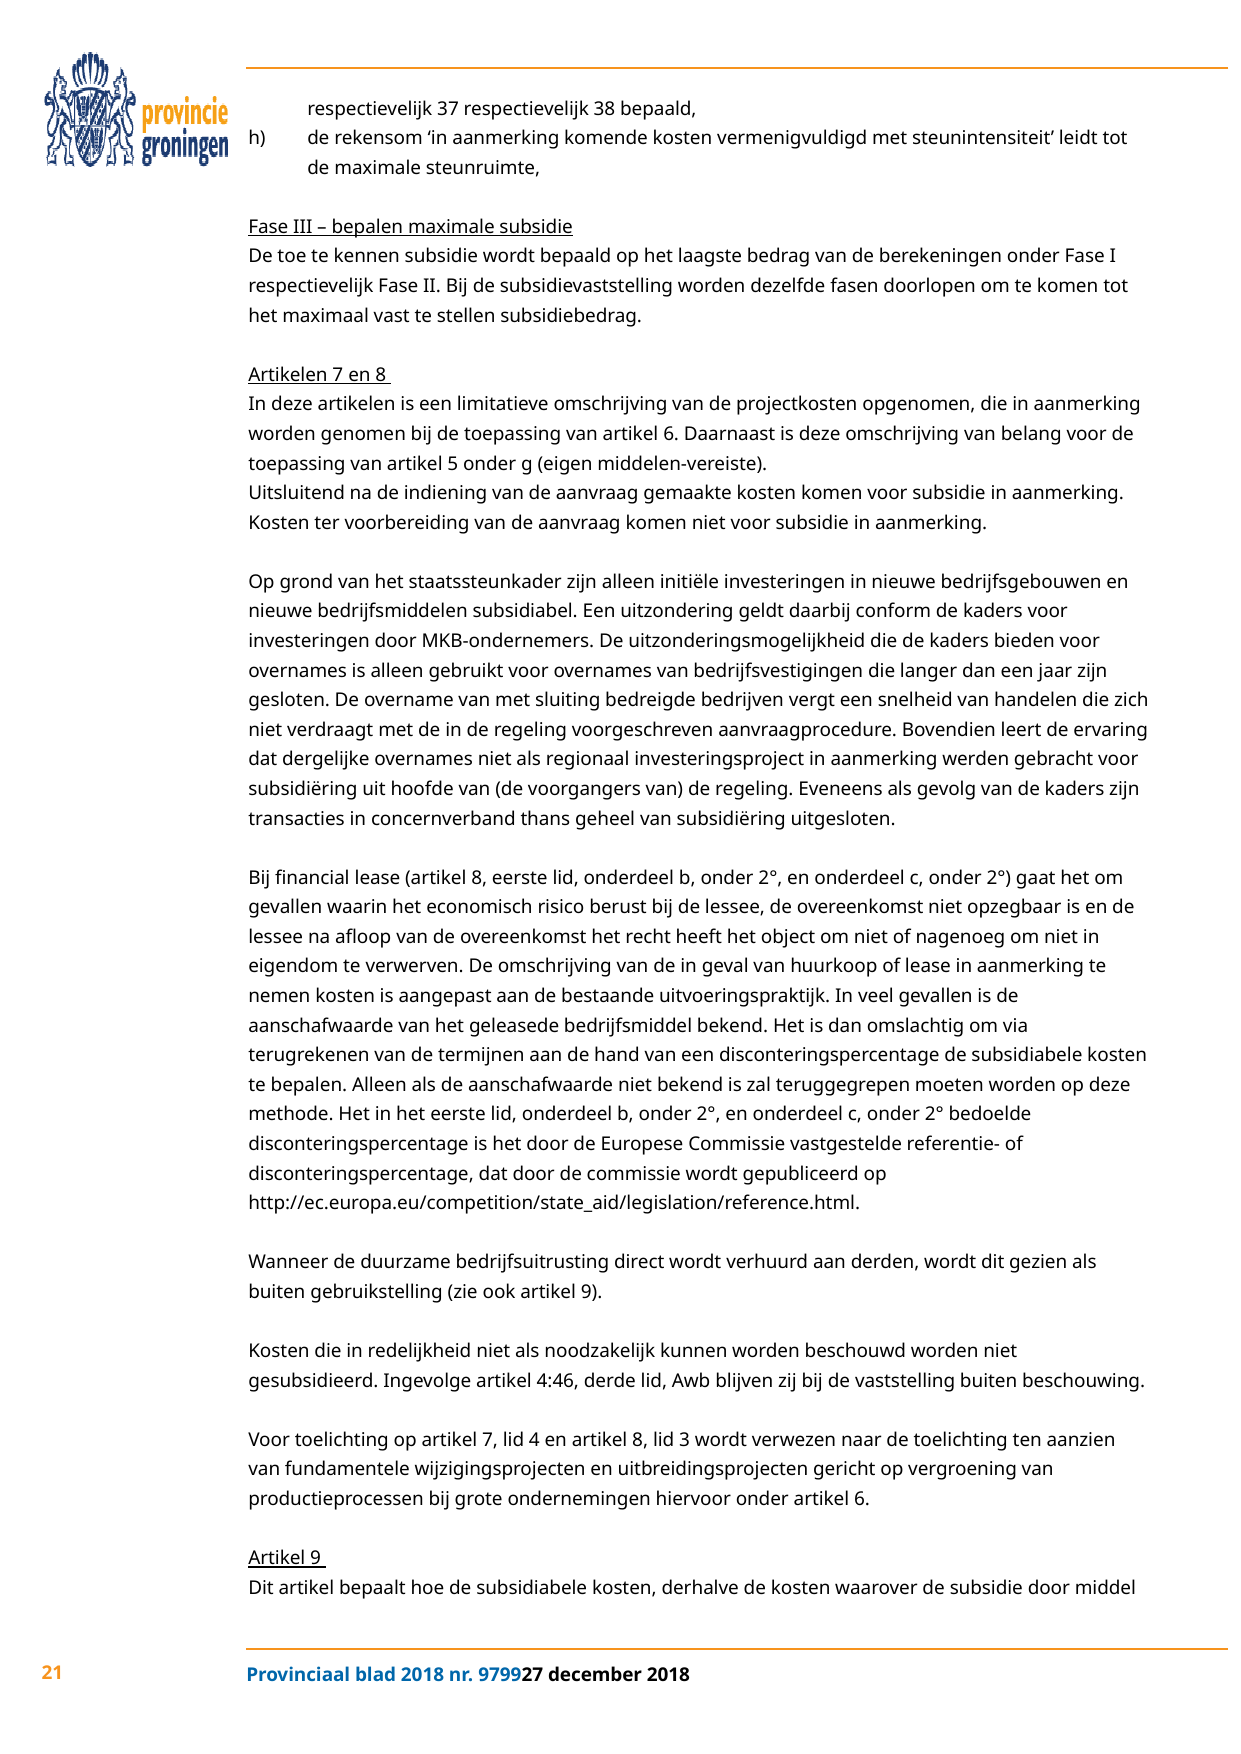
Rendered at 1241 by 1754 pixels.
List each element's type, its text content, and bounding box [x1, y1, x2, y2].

text Dit artikel bepaalt hoe de subsidiabele kosten, derhalve de kosten waarover de subsidie door middel [248, 1574, 1152, 1600]
text Uitsluitend na de indiening van de aanvraag gemaakte kosten komen voor subsidie in aanmerking. Kosten ter voorbereiding van de aanvraag komen niet voor subsidie in aanmerking. [248, 479, 1152, 535]
text Kosten die in redelijkheid niet als noodzakelijk kunnen worden beschouwd worden niet gesubsidieerd. Ingevolge artikel 4:46, derde lid, Awb blijven zij bij de vaststelling buiten beschouwing. [248, 1337, 1152, 1393]
text De toe te kennen subsidie wordt bepaald op het laagste bedrag van de berekeningen onder Fase I respectievelijk Fase II. Bij de subsidievaststelling worden dezelfde fasen doorlopen om te komen tot het maximaal vast te stellen subsidiebedrag. [248, 243, 1152, 328]
text Wanneer de duurzame bedrijfsuitrusting direct wordt verhuurd aan derden, wordt dit gezien als buiten gebruikstelling (zie ook artikel 9). [248, 1248, 1152, 1304]
list respectievelijk 37 respectievelijk 38 bepaald, [248, 95, 1152, 121]
text Artikel 9 [248, 1544, 1152, 1570]
text In deze artikelen is een limitatieve omschrijving van de projectkosten opgenomen, die in aanmerking worden genomen bij de toepassing van artikel 6. Daarnaast is deze omschrijving van belang voor de toepassing van artikel 5 onder g (eigen middelen-vereiste). [248, 391, 1152, 476]
text Op grond van het staatssteunkader zijn alleen initiële investeringen in nieuwe bedrijfsgebouwen en nieuwe bedrijfsmiddelen subsidiabel. Een uitzondering geldt daarbij conform de kaders voor investeringen door MKB-ondernemers. De uitzonderingsmogelijkheid die de kaders bieden voor overnames is alleen gebruikt voor overnames van bedrijfsvestigingen die langer dan een jaar zijn gesloten. De overname van met sluiting bedreigde bedrijven vergt een snelheid van handelen die zich niet verdraagt met de in de regeling voorgeschreven aanvraagprocedure. Bovendien leert de ervaring dat dergelijke overnames niet als regionaal investeringsproject in aanmerking werden gebracht voor subsidiëring uit hoofde van (de voorgangers van) de regeling. Eveneens als gevolg van de kaders zijn transacties in concernverband thans geheel van subsidiëring uitgesloten. [248, 568, 1152, 831]
text Voor toelichting op artikel 7, lid 4 en artikel 8, lid 3 wordt verwezen naar de toelichting ten aanzien van fundamentele wijzigingsprojecten en uitbreidingsprojecten gericht op vergroening van productieprocessen bij grote ondernemingen hiervoor onder artikel 6. [248, 1426, 1152, 1511]
text Artikelen 7 en 8 [248, 361, 1152, 387]
list de rekensom ‘in aanmerking komende kosten vermenigvuldigd met steunintensiteit’ leidt tot de maximale steunruimte, [248, 124, 1152, 180]
picture [41, 47, 231, 172]
text Bij financial lease (artikel 8, eerste lid, onderdeel b, onder 2°, en onderdeel c, onder 2°) gaat het om gevallen waarin het economisch risico berust bij de lessee, de overeenkomst niet opzegbaar is en de lessee na afloop van de overeenkomst het recht heeft het object om niet of nagenoeg om niet in eigendom te verwerven. De omschrijving van de in geval van huurkoop of lease in aanmerking te nemen kosten is aangepast aan de bestaande uitvoeringspraktijk. In veel gevallen is de aanschafwaarde van het geleasede bedrijfsmiddel bekend. Het is dan omslachtig om via terugrekenen van de termijnen aan de hand van een disconteringspercentage de subsidiabele kosten te bepalen. Alleen als de aanschafwaarde niet bekend is zal teruggegrepen moeten worden op deze methode. Het in het eerste lid, onderdeel b, onder 2°, en onderdeel c, onder 2° bedoelde disconteringspercentage is het door de Europese Commissie vastgestelde referentie- of disconteringspercentage, dat door de commissie wordt gepubliceerd op http://ec.europa.eu/competition/state_aid/legislation/reference.html. [248, 864, 1152, 1215]
text Fase III – bepalen maximale subsidie [248, 213, 1152, 239]
